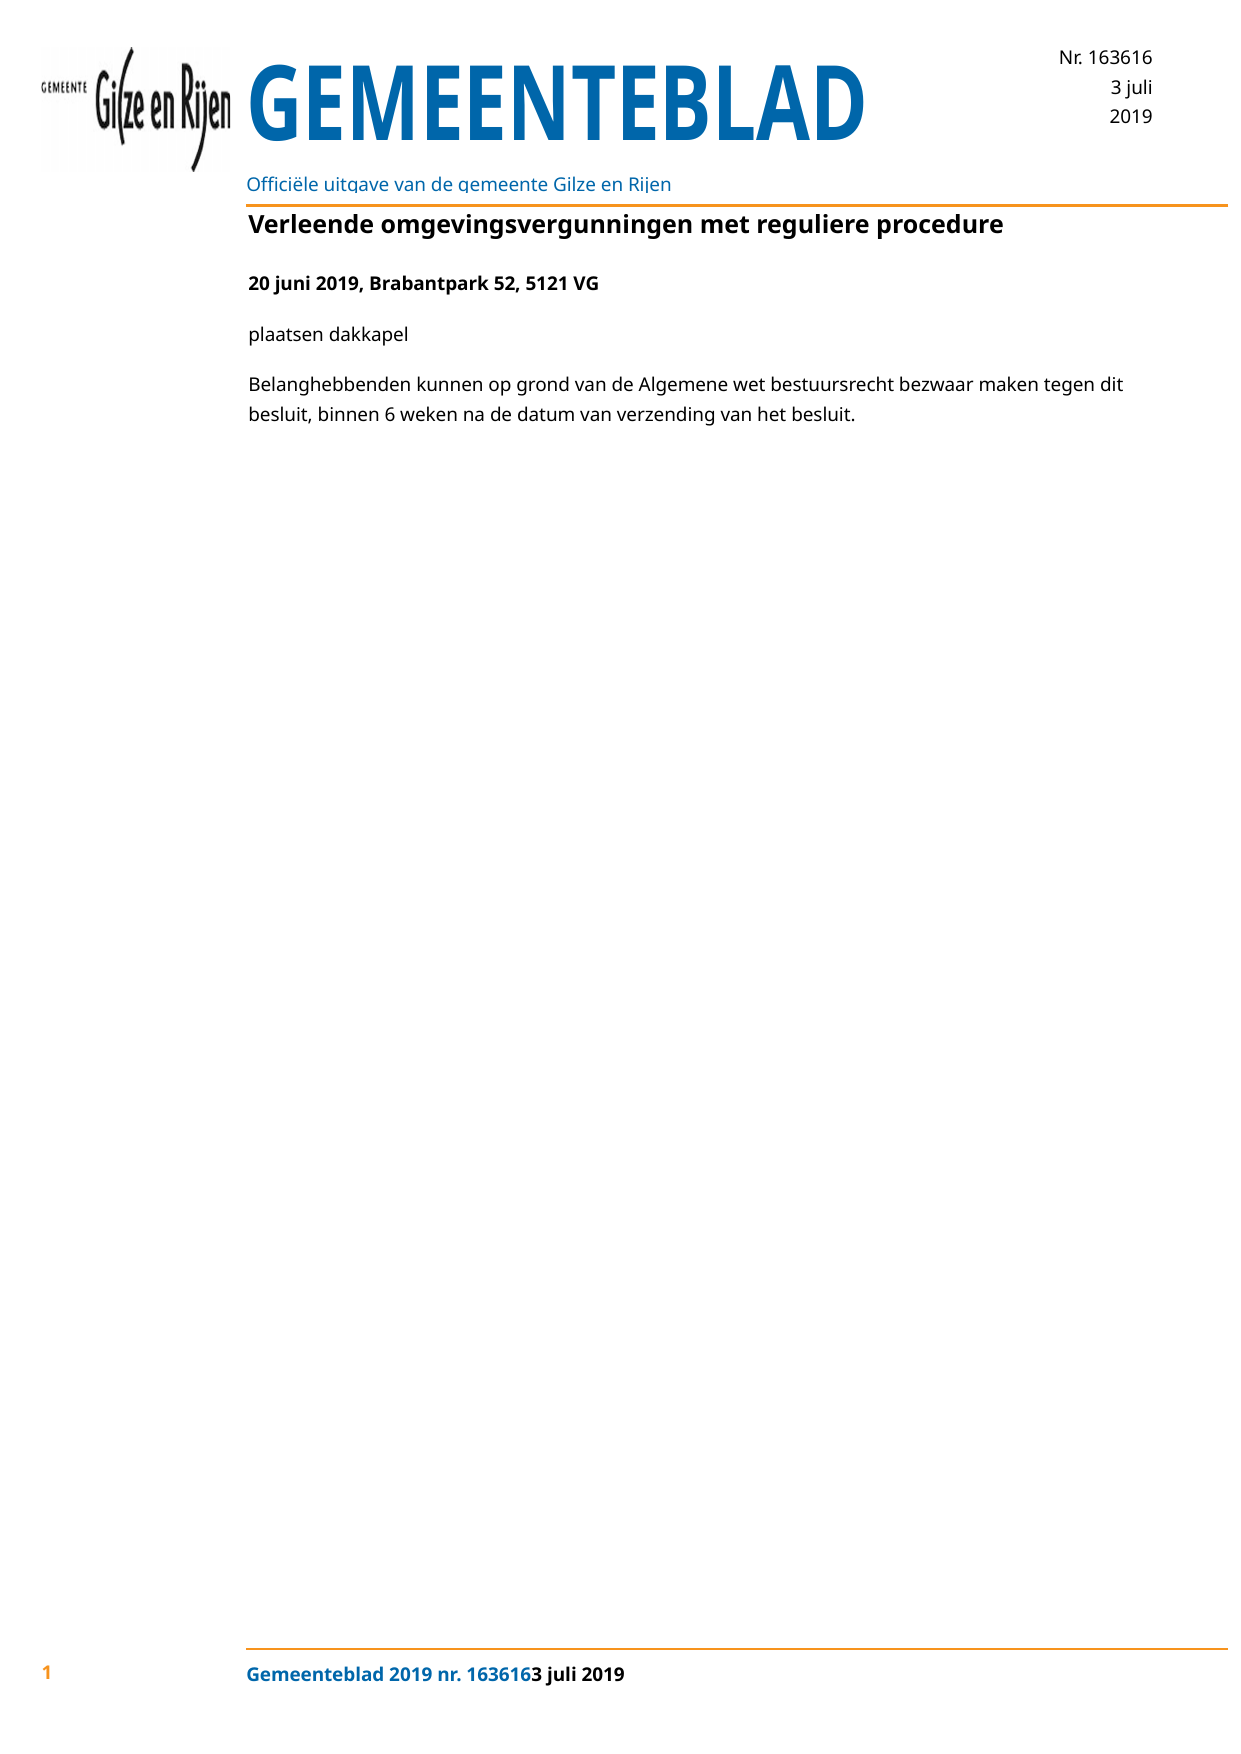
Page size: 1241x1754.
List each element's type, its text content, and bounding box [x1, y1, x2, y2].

picture [41, 47, 231, 172]
text Belanghebbenden kunnen op grond van de Algemene wet bestuursrecht bezwaar maken tegen dit besluit, binnen 6 weken na de datum van verzending van het besluit. [248, 371, 1152, 426]
text plaatsen dakkapel [248, 321, 1152, 346]
text Verleende omgevingsvergunningen met reguliere procedure [248, 207, 1152, 241]
text 20 juni 2019, Brabantpark 52, 5121 VG [248, 270, 1152, 296]
